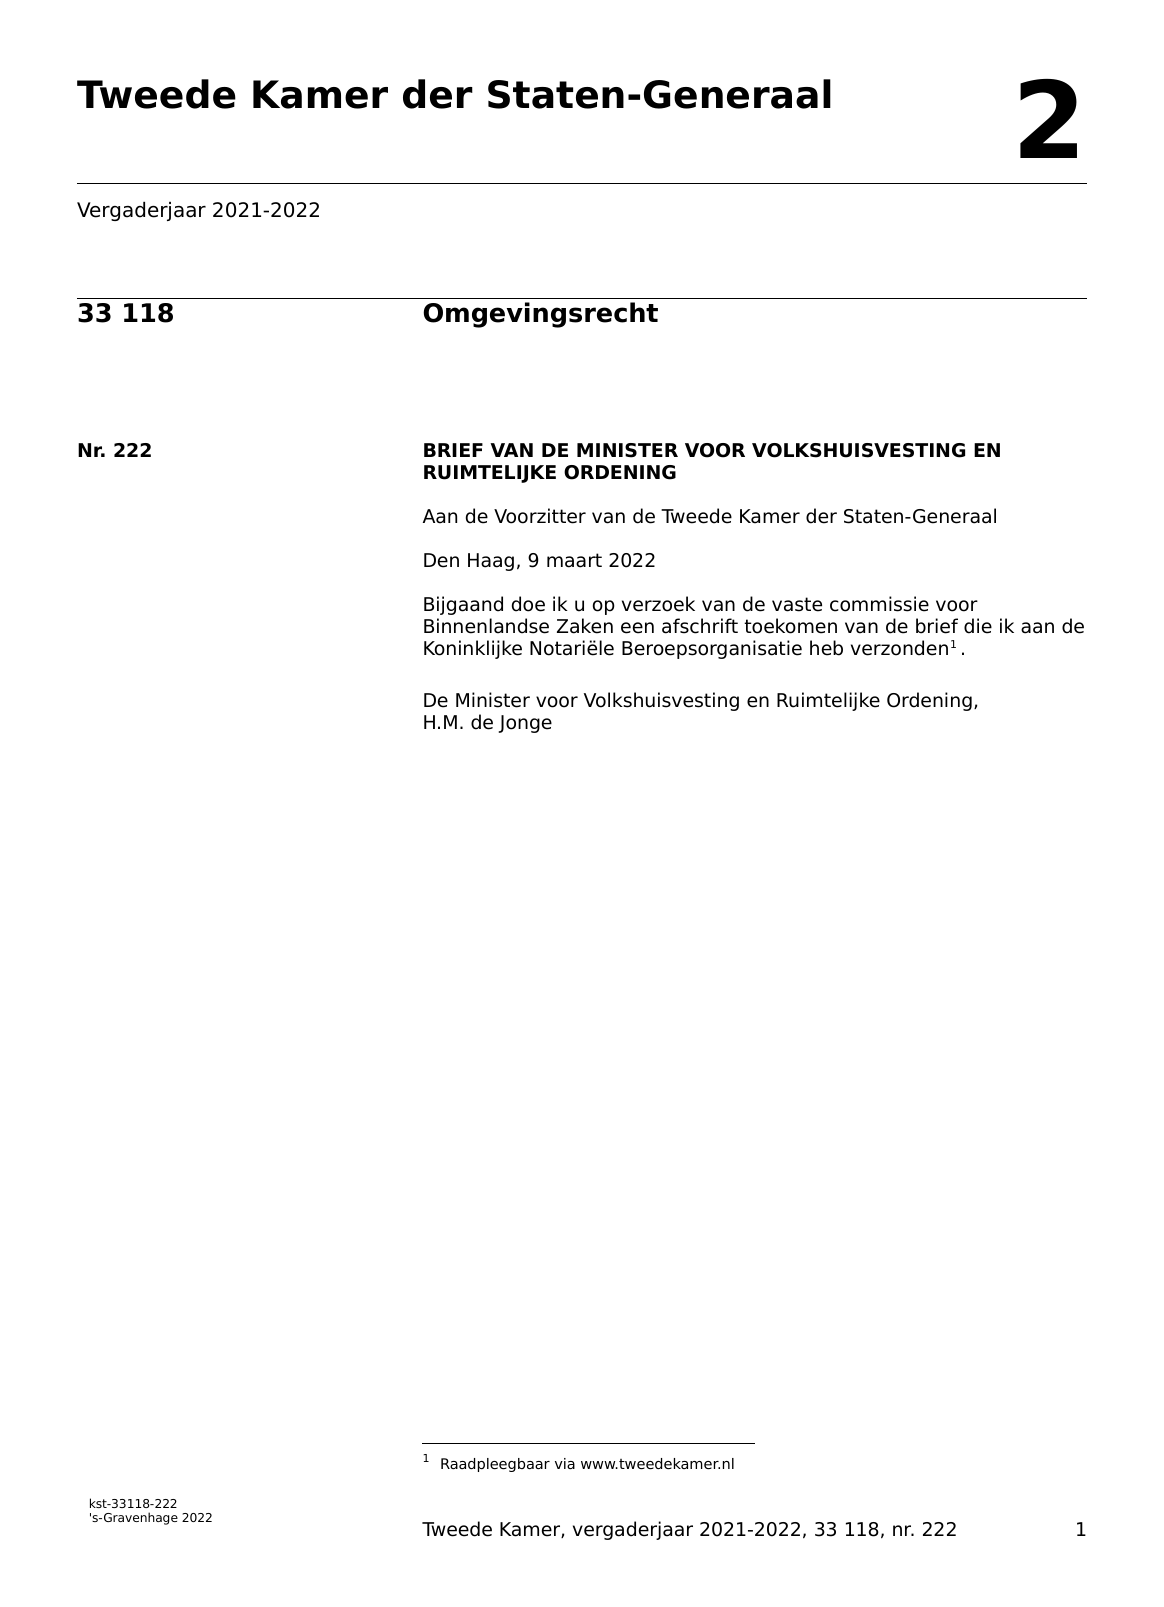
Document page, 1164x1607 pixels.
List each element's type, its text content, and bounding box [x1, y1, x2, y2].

text Raadpleegbaar via www.tweedekamer.nl [422, 1452, 1087, 1474]
table_cell Vergaderjaar 2021-2022 [77, 184, 1087, 298]
text Den Haag, 9 maart 2022 [422, 550, 1087, 572]
text Bijgaand doe ik u op verzoek van de vaste commissie voor Binnenlandse Zaken een afschrift toekomen van de brief die ik aan de Koninklijke Notariële Beroepsorganisatie heb verzonden. [422, 594, 1087, 660]
text De Minister voor Volkshuisvesting en Ruimtelijke Ordening, H.M. de Jonge [422, 690, 1087, 734]
subtitle 33 118 Omgevingsrecht [77, 299, 1087, 329]
table_header Tweede Kamer der Staten-Generaal [77, 59, 886, 183]
text kst-33118-222 [88, 1497, 323, 1511]
subtitle Nr. 222 BRIEF VAN DE MINISTER VOOR VOLKSHUISVESTING EN RUIMTELIJKE ORDENING [77, 440, 1087, 484]
text Aan de Voorzitter van de Tweede Kamer der Staten-Generaal [422, 506, 1087, 528]
table_header 2 [886, 59, 1087, 183]
text 's-Gravenhage 2022 [88, 1511, 323, 1525]
